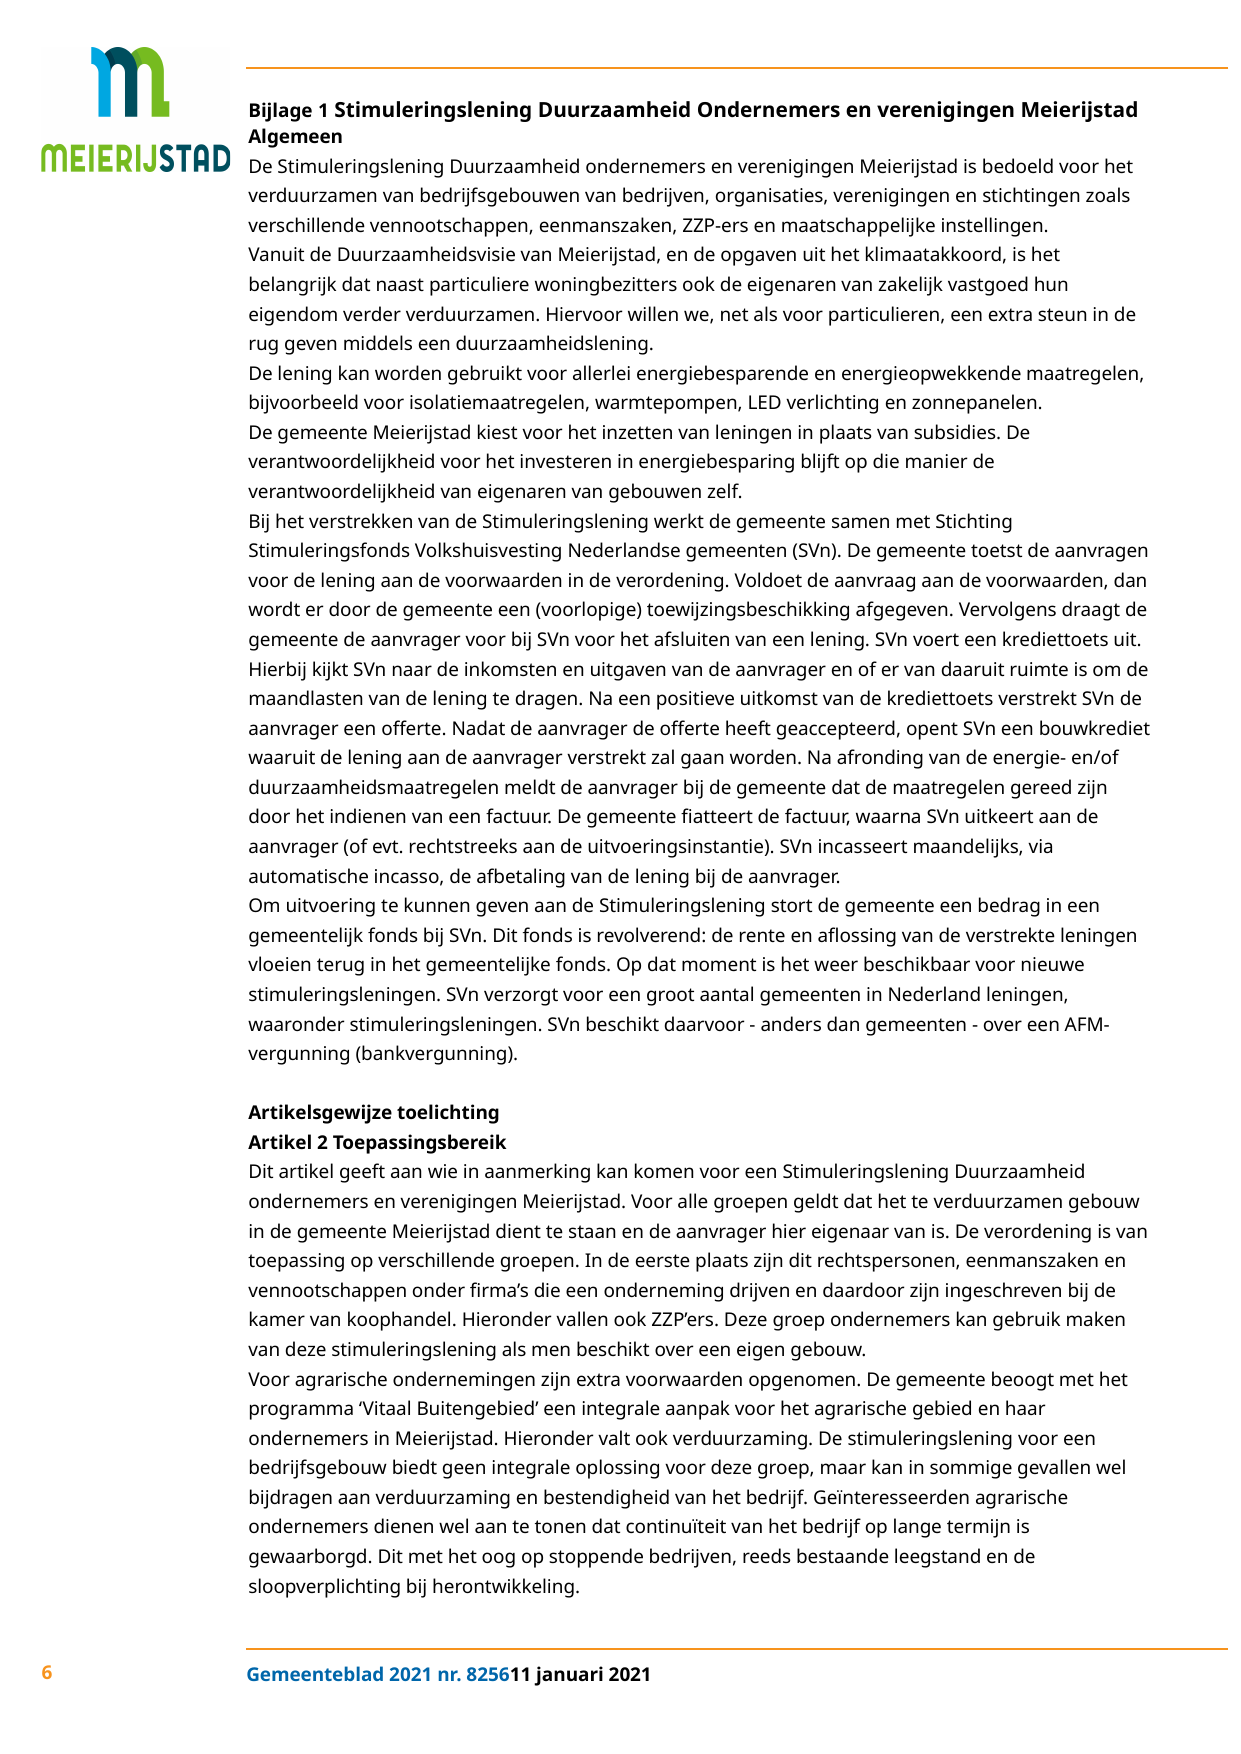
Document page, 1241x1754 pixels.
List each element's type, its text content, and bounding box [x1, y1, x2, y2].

picture [41, 47, 231, 172]
text Bijlage 1 Stimuleringslening Duurzaamheid Ondernemers en verenigingen Meierijstad [248, 95, 1152, 123]
text Voor agrarische ondernemingen zijn extra voorwaarden opgenomen. De gemeente beoogt met het programma ‘Vitaal Buitengebied’ een integrale aanpak voor het agrarische gebied en haar ondernemers in Meierijstad. Hieronder valt ook verduurzaming. De stimuleringslening voor een bedrijfsgebouw biedt geen integrale oplossing voor deze groep, maar kan in sommige gevallen wel bijdragen aan verduurzaming en bestendigheid van het bedrijf. Geïnteresseerden agrarische ondernemers dienen wel aan te tonen dat continuïteit van het bedrijf op lange termijn is gewaarborgd. Dit met het oog op stoppende bedrijven, reeds bestaande leegstand en de sloopverplichting bij herontwikkeling. [248, 1366, 1152, 1599]
text Bij het verstrekken van de Stimuleringslening werkt de gemeente samen met Stichting Stimuleringsfonds Volkshuisvesting Nederlandse gemeenten (SVn). De gemeente toetst de aanvragen voor de lening aan de voorwaarden in de verordening. Voldoet de aanvraag aan de voorwaarden, dan wordt er door de gemeente een (voorlopige) toewijzingsbeschikking afgegeven. Vervolgens draagt de gemeente de aanvrager voor bij SVn voor het afsluiten van een lening. SVn voert een krediettoets uit. Hierbij kijkt SVn naar de inkomsten en uitgaven van de aanvrager en of er van daaruit ruimte is om de maandlasten van de lening te dragen. Na een positieve uitkomst van de krediettoets verstrekt SVn de aanvrager een offerte. Nadat de aanvrager de offerte heeft geaccepteerd, opent SVn een bouwkrediet waaruit de lening aan de aanvrager verstrekt zal gaan worden. Na afronding van de energie- en/of duurzaamheidsmaatregelen meldt de aanvrager bij de gemeente dat de maatregelen gereed zijn door het indienen van een factuur. De gemeente fiatteert de factuur, waarna SVn uitkeert aan de aanvrager (of evt. rechtstreeks aan de uitvoeringsinstantie). SVn incasseert maandelijks, via automatische incasso, de afbetaling van de lening bij de aanvrager. [248, 508, 1152, 889]
text Vanuit de Duurzaamheidsvisie van Meierijstad, en de opgaven uit het klimaatakkoord, is het belangrijk dat naast particuliere woningbezitters ook de eigenaren van zakelijk vastgoed hun eigendom verder verduurzamen. Hiervoor willen we, net als voor particulieren, een extra steun in de rug geven middels een duurzaamheidslening. [248, 242, 1152, 356]
text Artikel 2 Toepassingsbereik [248, 1129, 1152, 1155]
text Artikelsgewijze toelichting [248, 1099, 1152, 1125]
text Dit artikel geeft aan wie in aanmerking kan komen voor een Stimuleringslening Duurzaamheid ondernemers en verenigingen Meierijstad. Voor alle groepen geldt dat het te verduurzamen gebouw in de gemeente Meierijstad dient te staan en de aanvrager hier eigenaar van is. De verordening is van toepassing op verschillende groepen. In de eerste plaats zijn dit rechtspersonen, eenmanszaken en vennootschappen onder firma’s die een onderneming drijven en daardoor zijn ingeschreven bij de kamer van koophandel. Hieronder vallen ook ZZP’ers. Deze groep ondernemers kan gebruik maken van deze stimuleringslening als men beschikt over een eigen gebouw. [248, 1159, 1152, 1362]
text Algemeen [248, 123, 1152, 149]
text De gemeente Meierijstad kiest voor het inzetten van leningen in plaats van subsidies. De verantwoordelijkheid voor het investeren in energiebesparing blijft op die manier de verantwoordelijkheid van eigenaren van gebouwen zelf. [248, 419, 1152, 504]
text De lening kan worden gebruikt voor allerlei energiebesparende en energieopwekkende maatregelen, bijvoorbeeld voor isolatiemaatregelen, warmtepompen, LED verlichting en zonnepanelen. [248, 360, 1152, 415]
text Om uitvoering te kunnen geven aan de Stimuleringslening stort de gemeente een bedrag in een gemeentelijk fonds bij SVn. Dit fonds is revolverend: de rente en aflossing van de verstrekte leningen vloeien terug in het gemeentelijke fonds. Op dat moment is het weer beschikbaar voor nieuwe stimuleringsleningen. SVn verzorgt voor een groot aantal gemeenten in Nederland leningen, waaronder stimuleringsleningen. SVn beschikt daarvoor - anders dan gemeenten - over een AFM-vergunning (bankvergunning). [248, 892, 1152, 1066]
text De Stimuleringslening Duurzaamheid ondernemers en verenigingen Meierijstad is bedoeld voor het verduurzamen van bedrijfsgebouwen van bedrijven, organisaties, verenigingen en stichtingen zoals verschillende vennootschappen, eenmanszaken, ZZP-ers en maatschappelijke instellingen. [248, 153, 1152, 238]
